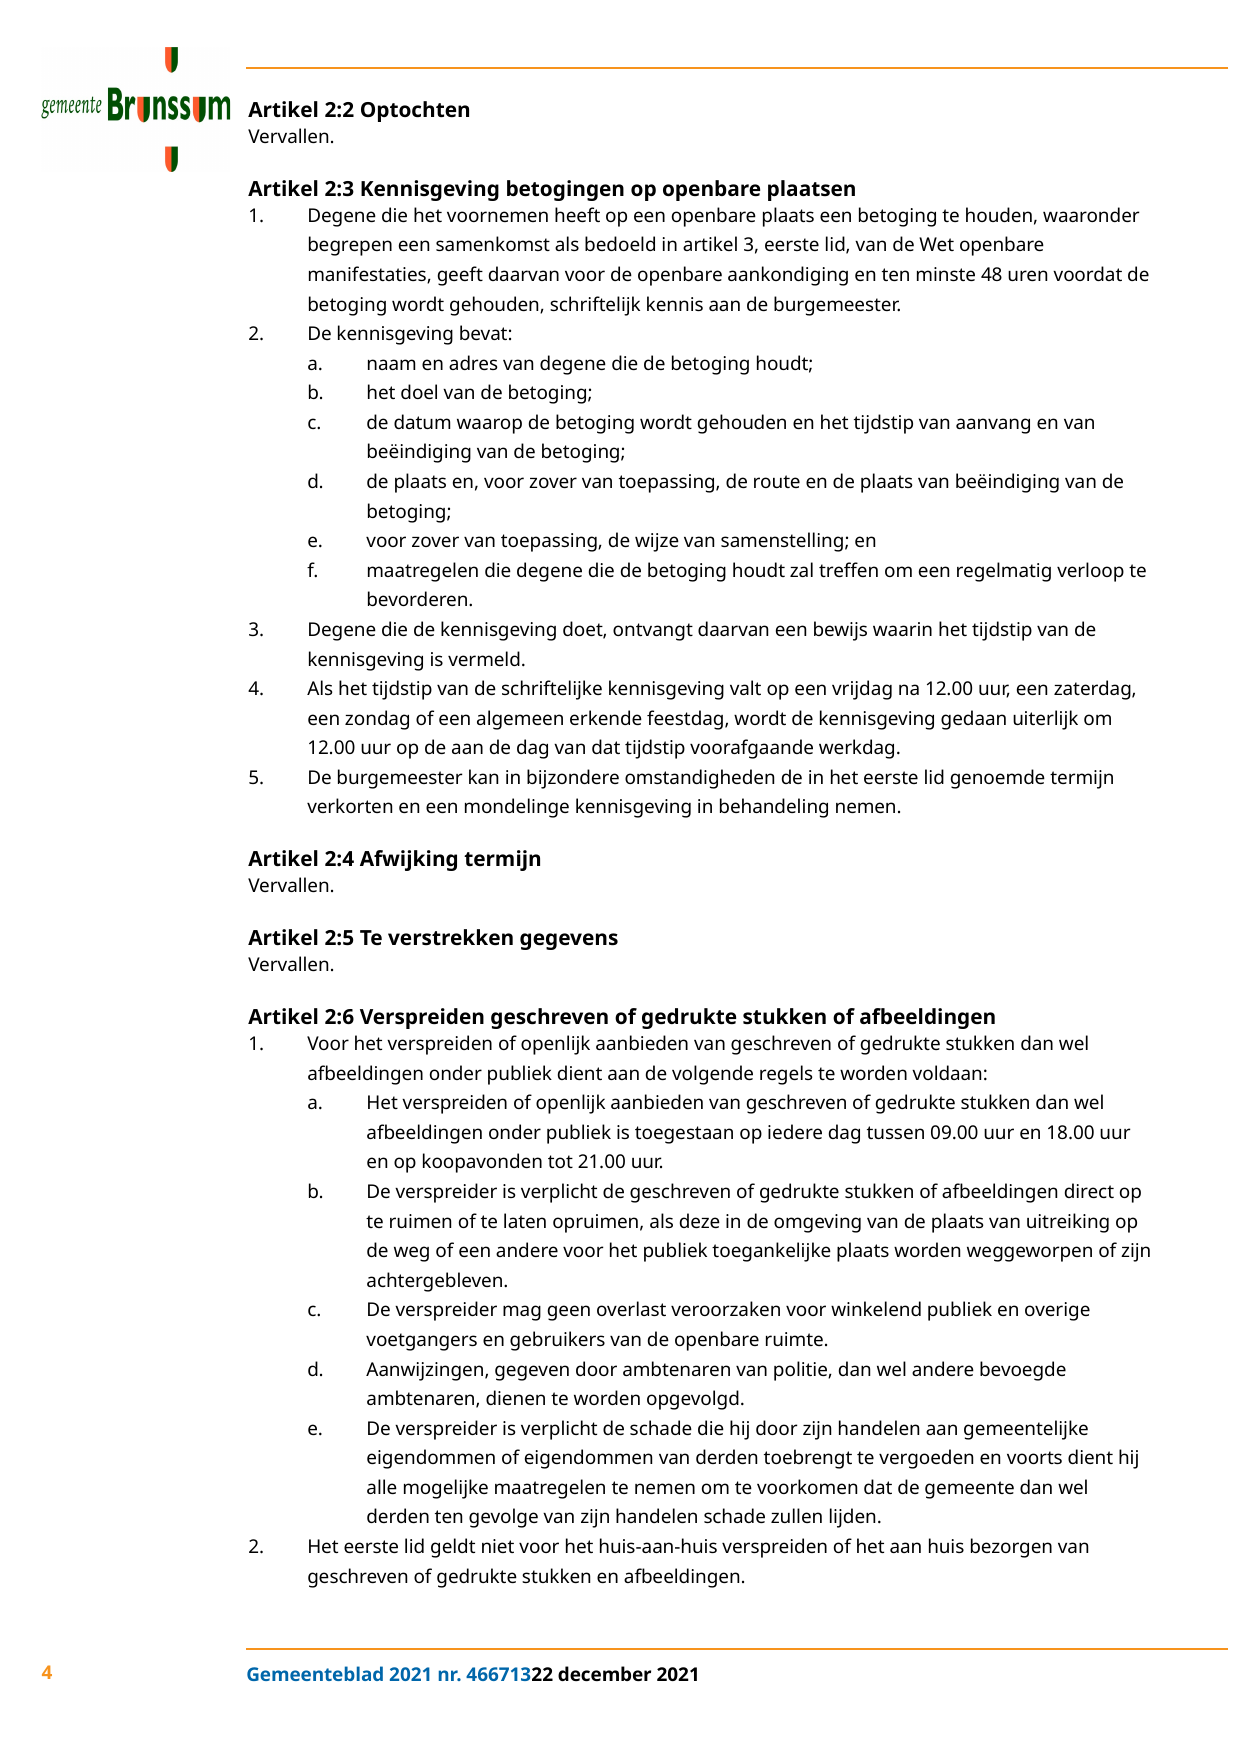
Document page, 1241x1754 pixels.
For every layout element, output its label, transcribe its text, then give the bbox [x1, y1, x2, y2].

list Het verspreiden of openlijk aanbieden van geschreven of gedrukte stukken dan wel afbeeldingen onder publiek is toegestaan op iedere dag tussen 09.00 uur en 18.00 uur en op koopavonden tot 21.00 uur. [307, 1089, 1152, 1174]
picture [41, 47, 231, 172]
text Artikel 2:2 Optochten [248, 95, 1152, 123]
list Degene die het voornemen heeft op een openbare plaats een betoging te houden, waaronder begrepen een samenkomst als bedoeld in artikel 3, eerste lid, van de Wet openbare manifestaties, geeft daarvan voor de openbare aankondiging en ten minste 48 uren voordat de betoging wordt gehouden, schriftelijk kennis aan de burgemeester. [248, 202, 1152, 317]
text Artikel 2:6 Verspreiden geschreven of gedrukte stukken of afbeeldingen [248, 1002, 1152, 1030]
list De verspreider is verplicht de schade die hij door zijn handelen aan gemeentelijke eigendommen of eigendommen van derden toebrengt te vergoeden en voorts dient hij alle mogelijke maatregelen te nemen om te voorkomen dat de gemeente dan wel derden ten gevolge van zijn handelen schade zullen lijden. [307, 1415, 1152, 1529]
list De burgemeester kan in bijzondere omstandigheden de in het eerste lid genoemde termijn verkorten en een mondelinge kennisgeving in behandeling nemen. [248, 764, 1152, 819]
text Artikel 2:3 Kennisgeving betogingen op openbare plaatsen [248, 174, 1152, 202]
list De verspreider is verplicht de geschreven of gedrukte stukken of afbeeldingen direct op te ruimen of te laten opruimen, als deze in de omgeving van de plaats van uitreiking op de weg of een andere voor het publiek toegankelijke plaats worden weggeworpen of zijn achtergebleven. [307, 1178, 1152, 1293]
text Vervallen. [248, 951, 1152, 977]
list Aanwijzingen, gegeven door ambtenaren van politie, dan wel andere bevoegde ambtenaren, dienen te worden opgevolgd. [307, 1356, 1152, 1411]
list Het eerste lid geldt niet voor het huis-aan-huis verspreiden of het aan huis bezorgen van geschreven of gedrukte stukken en afbeeldingen. [248, 1533, 1152, 1588]
list Voor het verspreiden of openlijk aanbieden van geschreven of gedrukte stukken dan wel afbeeldingen onder publiek dient aan de volgende regels te worden voldaan: [248, 1030, 1152, 1086]
list het doel van de betoging; [307, 379, 1152, 405]
list Als het tijdstip van de schriftelijke kennisgeving valt op een vrijdag na 12.00 uur, een zaterdag, een zondag of een algemeen erkende feestdag, wordt de kennisgeving gedaan uiterlijk om 12.00 uur op de aan de dag van dat tijdstip voorafgaande werkdag. [248, 675, 1152, 760]
list De kennisgeving bevat: [248, 320, 1152, 346]
text Vervallen. [248, 873, 1152, 898]
text Vervallen. [248, 123, 1152, 149]
list Degene die de kennisgeving doet, ontvangt daarvan een bewijs waarin het tijdstip van de kennisgeving is vermeld. [248, 616, 1152, 672]
list naam en adres van degene die de betoging houdt; [307, 350, 1152, 376]
list voor zover van toepassing, de wijze van samenstelling; en [307, 527, 1152, 553]
list de datum waarop de betoging wordt gehouden en het tijdstip van aanvang en van beëindiging van de betoging; [307, 409, 1152, 464]
list maatregelen die degene die de betoging houdt zal treffen om een regelmatig verloop te bevorderen. [307, 557, 1152, 612]
text Artikel 2:5 Te verstrekken gegevens [248, 923, 1152, 951]
list de plaats en, voor zover van toepassing, de route en de plaats van beëindiging van de betoging; [307, 468, 1152, 524]
list De verspreider mag geen overlast veroorzaken voor winkelend publiek en overige voetgangers en gebruikers van de openbare ruimte. [307, 1297, 1152, 1352]
text Artikel 2:4 Afwijking termijn [248, 844, 1152, 873]
